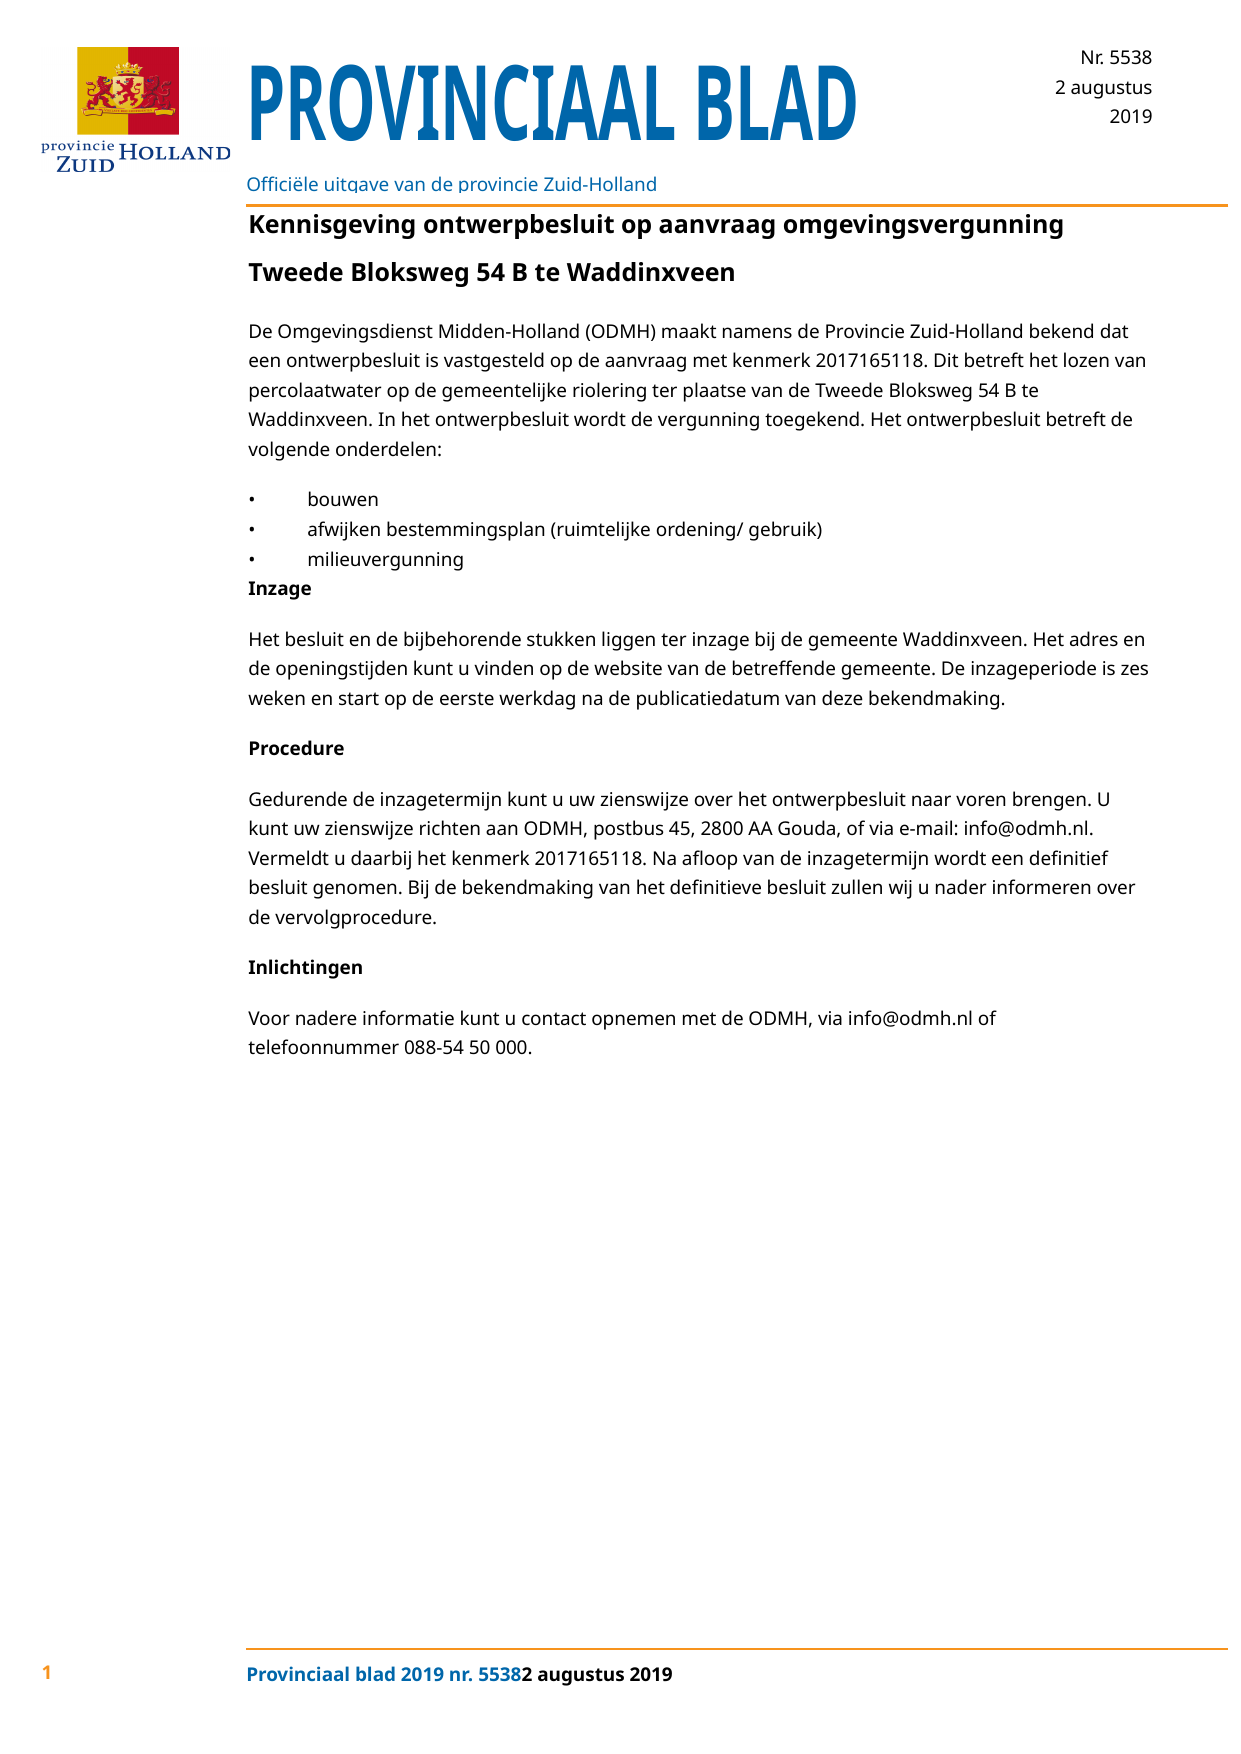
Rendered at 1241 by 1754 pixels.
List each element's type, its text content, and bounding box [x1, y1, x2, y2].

text Kennisgeving ontwerpbesluit op aanvraag omgevingsvergunning Tweede Bloksweg 54 B te Waddinxveen [248, 207, 1152, 288]
text Inzage [248, 575, 1152, 601]
text Voor nadere informatie kunt u contact opnemen met de ODMH, via info@odmh.nl of telefoonnummer 088-54 50 000. [248, 1005, 1152, 1060]
text Procedure [248, 735, 1152, 761]
text Gedurende de inzagetermijn kunt u uw zienswijze over het ontwerpbesluit naar voren brengen. U kunt uw zienswijze richten aan ODMH, postbus 45, 2800 AA Gouda, of via e-mail: info@odmh.nl. Vermeldt u daarbij het kenmerk 2017165118. Na afloop van de inzagetermijn wordt een definitief besluit genomen. Bij de bekendmaking van het definitieve besluit zullen wij u nader informeren over de vervolgprocedure. [248, 786, 1152, 930]
list bouwen [248, 487, 1152, 512]
list afwijken bestemmingsplan (ruimtelijke ordening/ gebruik) [248, 516, 1152, 542]
text De Omgevingsdienst Midden-Holland (ODMH) maakt namens de Provincie Zuid-Holland bekend dat een ontwerpbesluit is vastgesteld op de aanvraag met kenmerk 2017165118. Dit betreft het lozen van percolaatwater op de gemeentelijke riolering ter plaatse van de Tweede Bloksweg 54 B te Waddinxveen. In het ontwerpbesluit wordt de vergunning toegekend. Het ontwerpbesluit betreft de volgende onderdelen: [248, 318, 1152, 462]
text Inlichtingen [248, 954, 1152, 980]
list milieuvergunning [248, 546, 1152, 572]
picture [41, 47, 231, 172]
text Het besluit en de bijbehorende stukken liggen ter inzage bij de gemeente Waddinxveen. Het adres en de openingstijden kunt u vinden op de website van de betreffende gemeente. De inzageperiode is zes weken en start op de eerste werkdag na de publicatiedatum van deze bekendmaking. [248, 626, 1152, 711]
